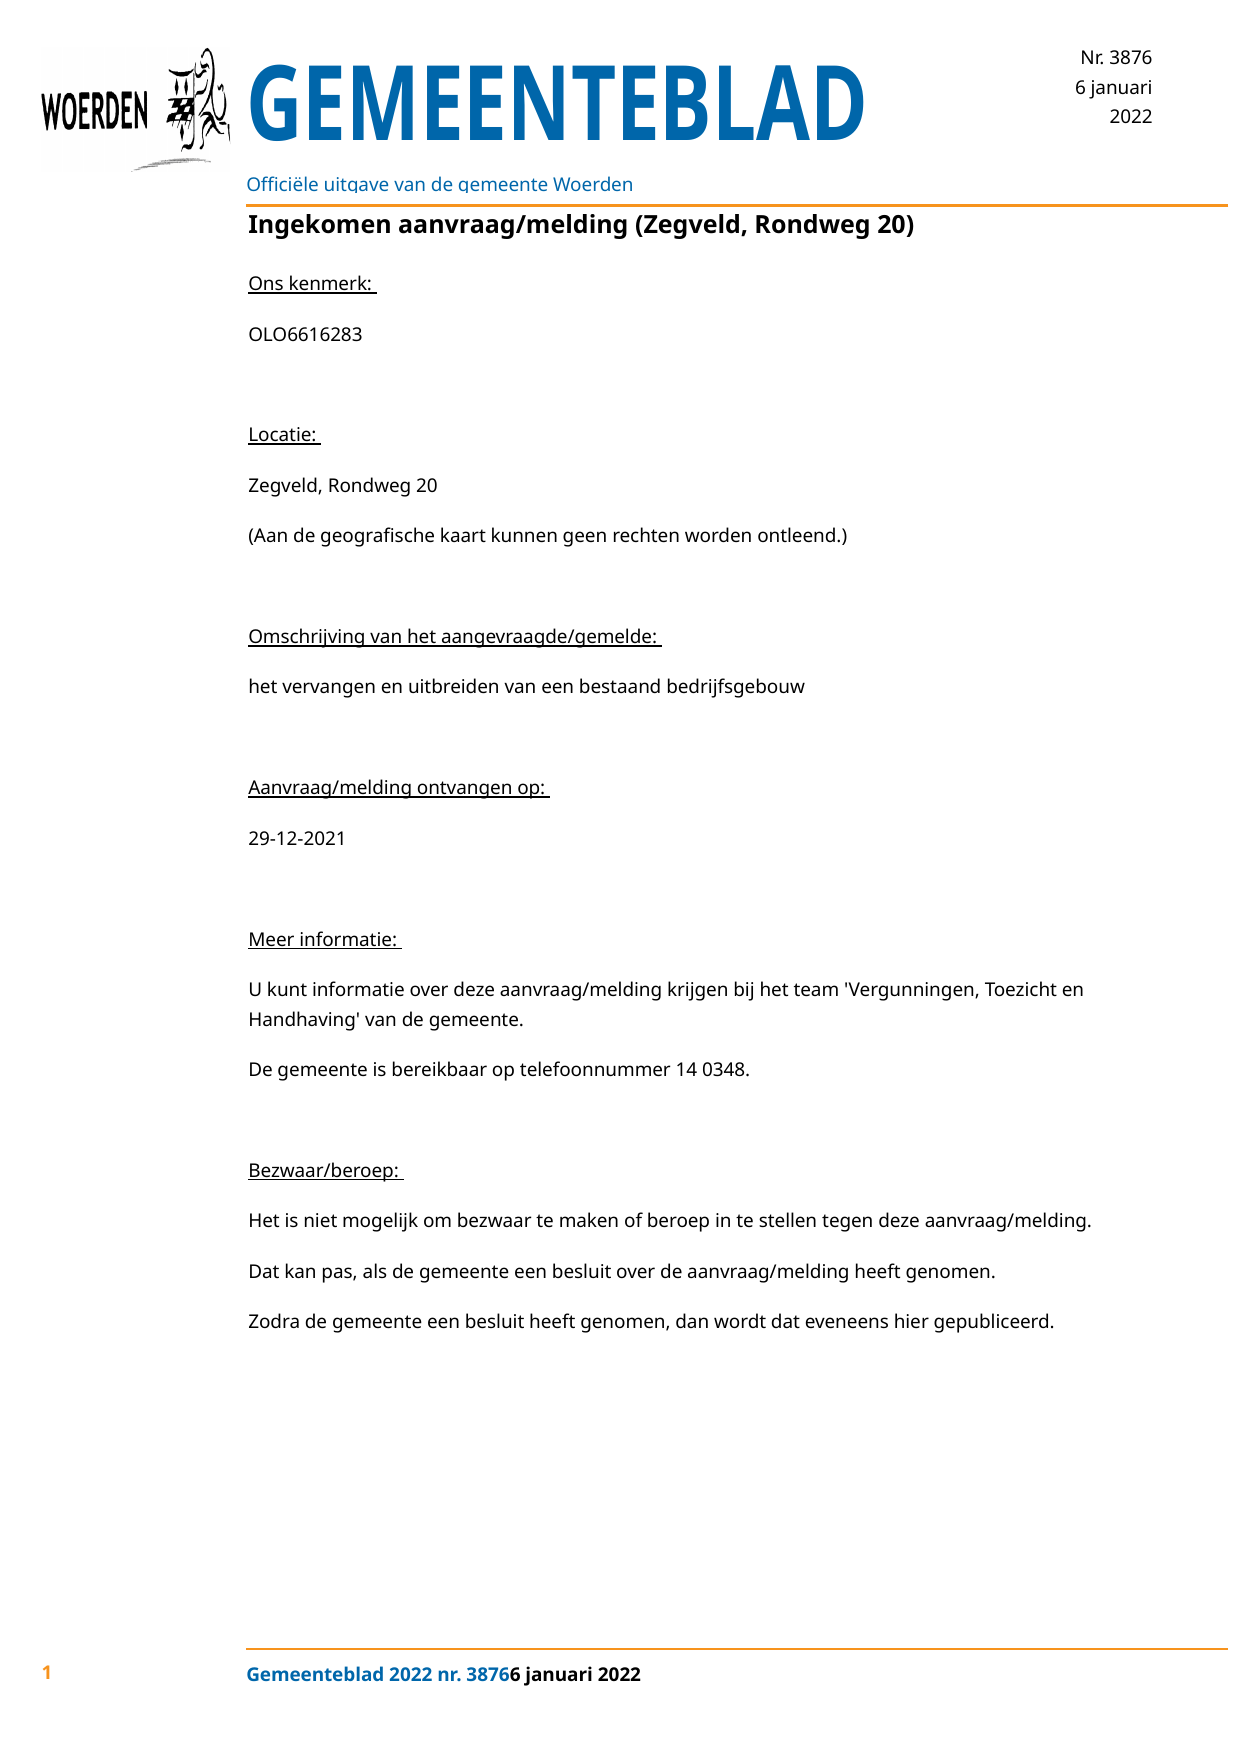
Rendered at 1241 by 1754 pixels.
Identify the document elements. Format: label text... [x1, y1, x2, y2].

text Omschrijving van het aangevraagde/gemelde: [248, 623, 1152, 649]
text U kunt informatie over deze aanvraag/melding krijgen bij het team 'Vergunningen, Toezicht en Handhaving' van de gemeente. [248, 976, 1152, 1031]
text (Aan de geografische kaart kunnen geen rechten worden ontleend.) [248, 522, 1152, 548]
text Bezwaar/beroep: [248, 1157, 1152, 1183]
picture [41, 47, 231, 172]
text Meer informatie: [248, 926, 1152, 951]
text Locatie: [248, 422, 1152, 447]
text Dat kan pas, als de gemeente een besluit over de aanvraag/melding heeft genomen. [248, 1258, 1152, 1283]
text Zegveld, Rondweg 20 [248, 472, 1152, 498]
text De gemeente is bereikbaar op telefoonnummer 14 0348. [248, 1056, 1152, 1082]
text Zodra de gemeente een besluit heeft genomen, dan wordt dat eveneens hier gepubliceerd. [248, 1308, 1152, 1334]
text Ingekomen aanvraag/melding (Zegveld, Rondweg 20) [248, 207, 1152, 241]
text Aanvraag/melding ontvangen op: [248, 774, 1152, 800]
text het vervangen en uitbreiden van een bestaand bedrijfsgebouw [248, 674, 1152, 699]
text Ons kenmerk: [248, 270, 1152, 296]
text 29-12-2021 [248, 825, 1152, 851]
text Het is niet mogelijk om bezwaar te maken of beroep in te stellen tegen deze aanvraag/melding. [248, 1207, 1152, 1233]
text OLO6616283 [248, 321, 1152, 346]
